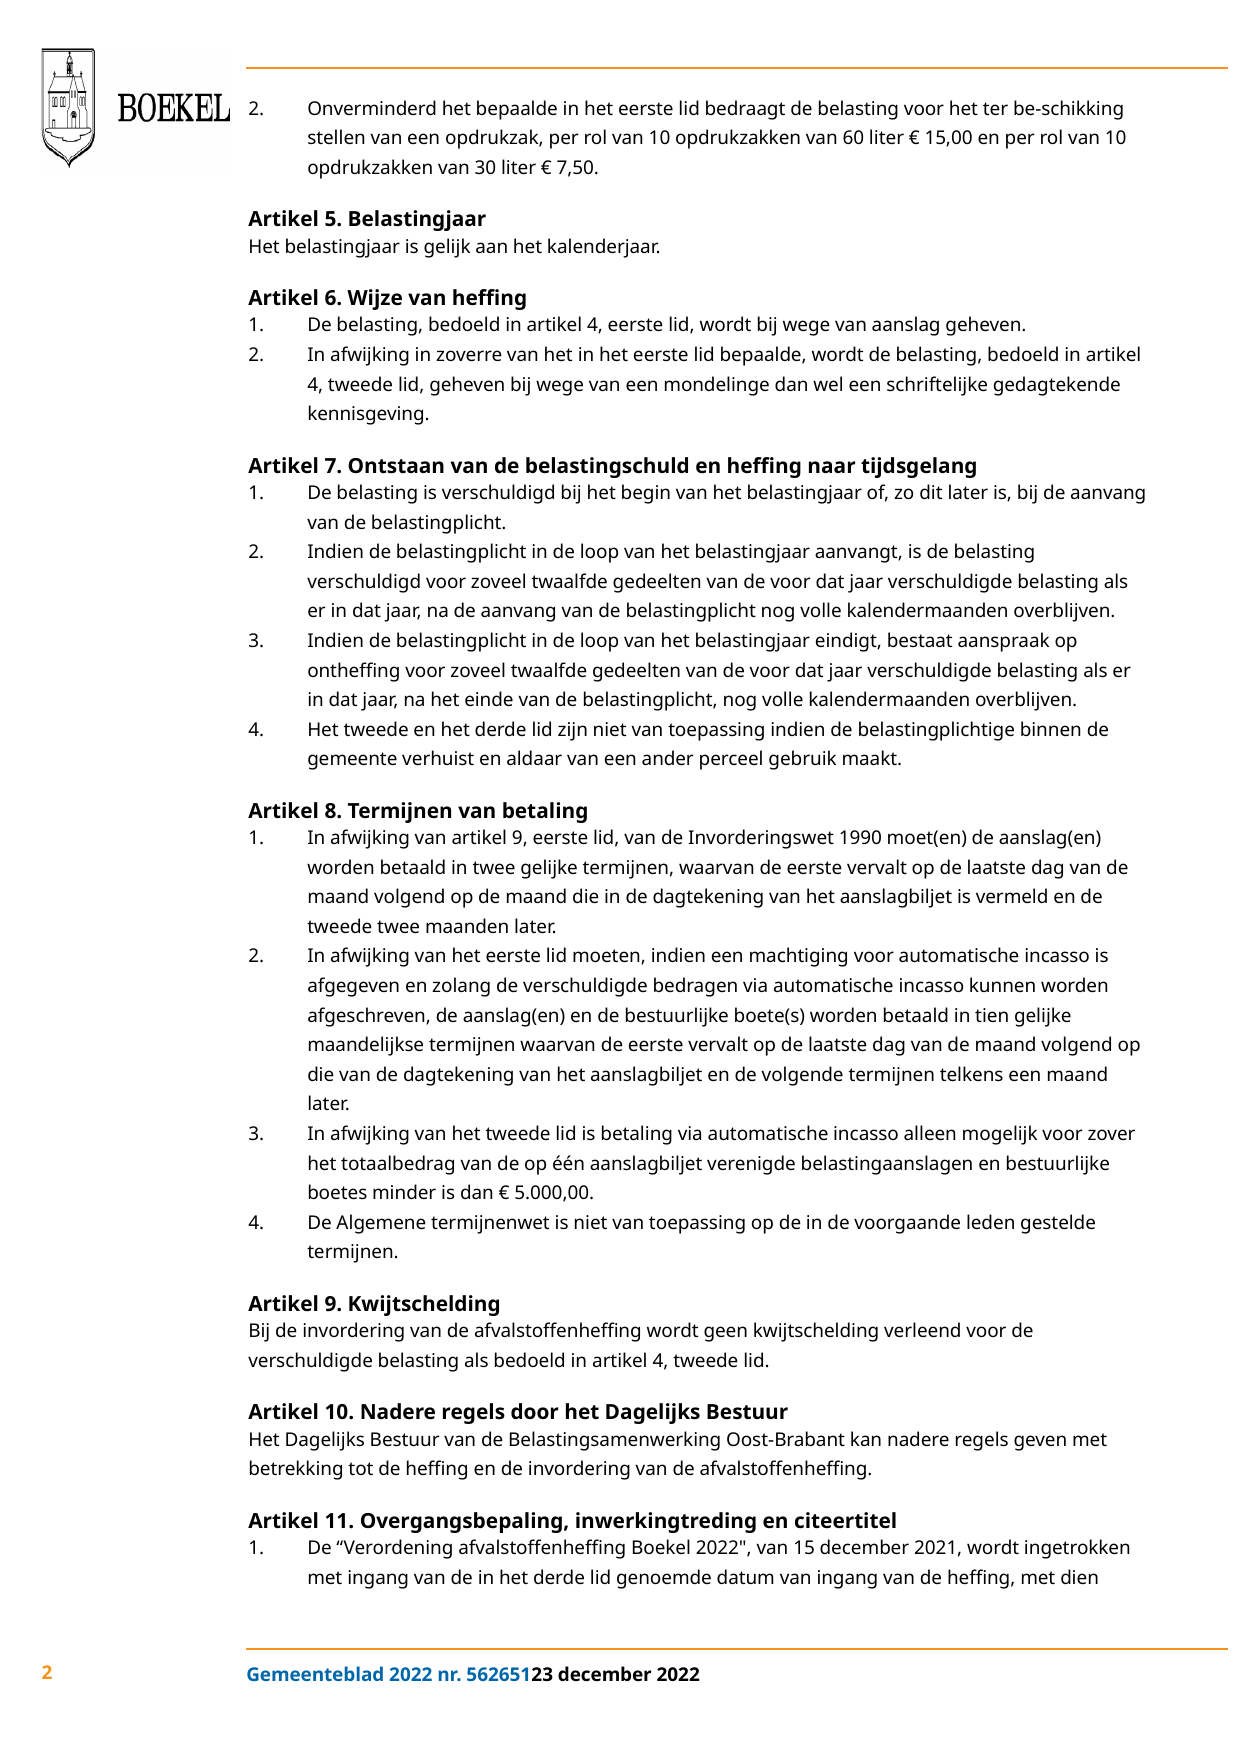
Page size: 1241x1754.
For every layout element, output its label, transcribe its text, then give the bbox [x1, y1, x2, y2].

list In afwijking in zoverre van het in het eerste lid bepaalde, wordt de belasting, bedoeld in artikel 4, tweede lid, geheven bij wege van een mondelinge dan wel een schriftelijke gedagtekende kennisgeving. [248, 341, 1152, 426]
list Het tweede en het derde lid zijn niet van toepassing indien de belastingplichtige binnen de gemeente verhuist en aldaar van een ander perceel gebruik maakt. [248, 716, 1152, 771]
text Artikel 11. Overgangsbepaling, inwerkingtreding en citeertitel [248, 1506, 1152, 1534]
text Artikel 6. Wijze van heffing [248, 283, 1152, 312]
text Artikel 9. Kwijtschelding [248, 1289, 1152, 1317]
list Indien de belastingplicht in de loop van het belastingjaar eindigt, bestaat aanspraak op ontheffing voor zoveel twaalfde gedeelten van de voor dat jaar verschuldigde belasting als er in dat jaar, na het einde van de belastingplicht, nog volle kalendermaanden overblijven. [248, 627, 1152, 712]
text Artikel 10. Nadere regels door het Dagelijks Bestuur [248, 1397, 1152, 1426]
text Het belastingjaar is gelijk aan het kalenderjaar. [248, 233, 1152, 258]
text Bij de invordering van de afvalstoffenheffing wordt geen kwijtschelding verleend voor de verschuldigde belasting als bedoeld in artikel 4, tweede lid. [248, 1317, 1152, 1373]
list De belasting, bedoeld in artikel 4, eerste lid, wordt bij wege van aanslag geheven. [248, 312, 1152, 337]
list In afwijking van het eerste lid moeten, indien een machtiging voor automatische incasso is afgegeven en zolang de verschuldigde bedragen via automatische incasso kunnen worden afgeschreven, de aanslag(en) en de bestuurlijke boete(s) worden betaald in tien gelijke maandelijkse termijnen waarvan de eerste vervalt op de laatste dag van de maand volgend op die van de dagtekening van het aanslagbiljet en de volgende termijnen telkens een maand later. [248, 943, 1152, 1116]
list In afwijking van artikel 9, eerste lid, van de Invorderingswet 1990 moet(en) de aanslag(en) worden betaald in twee gelijke termijnen, waarvan de eerste vervalt op de laatste dag van de maand volgend op de maand die in de dagtekening van het aanslagbiljet is vermeld en de tweede twee maanden later. [248, 824, 1152, 939]
list De Algemene termijnenwet is niet van toepassing op de in de voorgaande leden gestelde termijnen. [248, 1209, 1152, 1264]
text Artikel 8. Termijnen van betaling [248, 796, 1152, 824]
text Artikel 7. Ontstaan van de belastingschuld en heffing naar tijdsgelang [248, 451, 1152, 479]
list De “Verordening afvalstoffenheffing Boekel 2022", van 15 december 2021, wordt ingetrokken met ingang van de in het derde lid genoemde datum van ingang van de heffing, met dien [248, 1534, 1152, 1589]
list In afwijking van het tweede lid is betaling via automatische incasso alleen mogelijk voor zover het totaalbedrag van de op één aanslagbiljet verenigde belastingaanslagen en bestuurlijke boetes minder is dan € 5.000,00. [248, 1120, 1152, 1205]
list De belasting is verschuldigd bij het begin van het belastingjaar of, zo dit later is, bij de aanvang van de belastingplicht. [248, 479, 1152, 534]
text Artikel 5. Belastingjaar [248, 204, 1152, 233]
text Het Dagelijks Bestuur van de Belastingsamenwerking Oost-Brabant kan nadere regels geven met betrekking tot de heffing en de invordering van de afvalstoffenheffing. [248, 1426, 1152, 1481]
list Indien de belastingplicht in de loop van het belastingjaar aanvangt, is de belasting verschuldigd voor zoveel twaalfde gedeelten van de voor dat jaar verschuldigde belasting als er in dat jaar, na de aanvang van de belastingplicht nog volle kalendermaanden overblijven. [248, 538, 1152, 623]
picture [41, 47, 231, 172]
list Onverminderd het bepaalde in het eerste lid bedraagt de belasting voor het ter be-schikking stellen van een opdrukzak, per rol van 10 opdrukzakken van 60 liter € 15,00 en per rol van 10 opdrukzakken van 30 liter € 7,50. [248, 95, 1152, 180]
